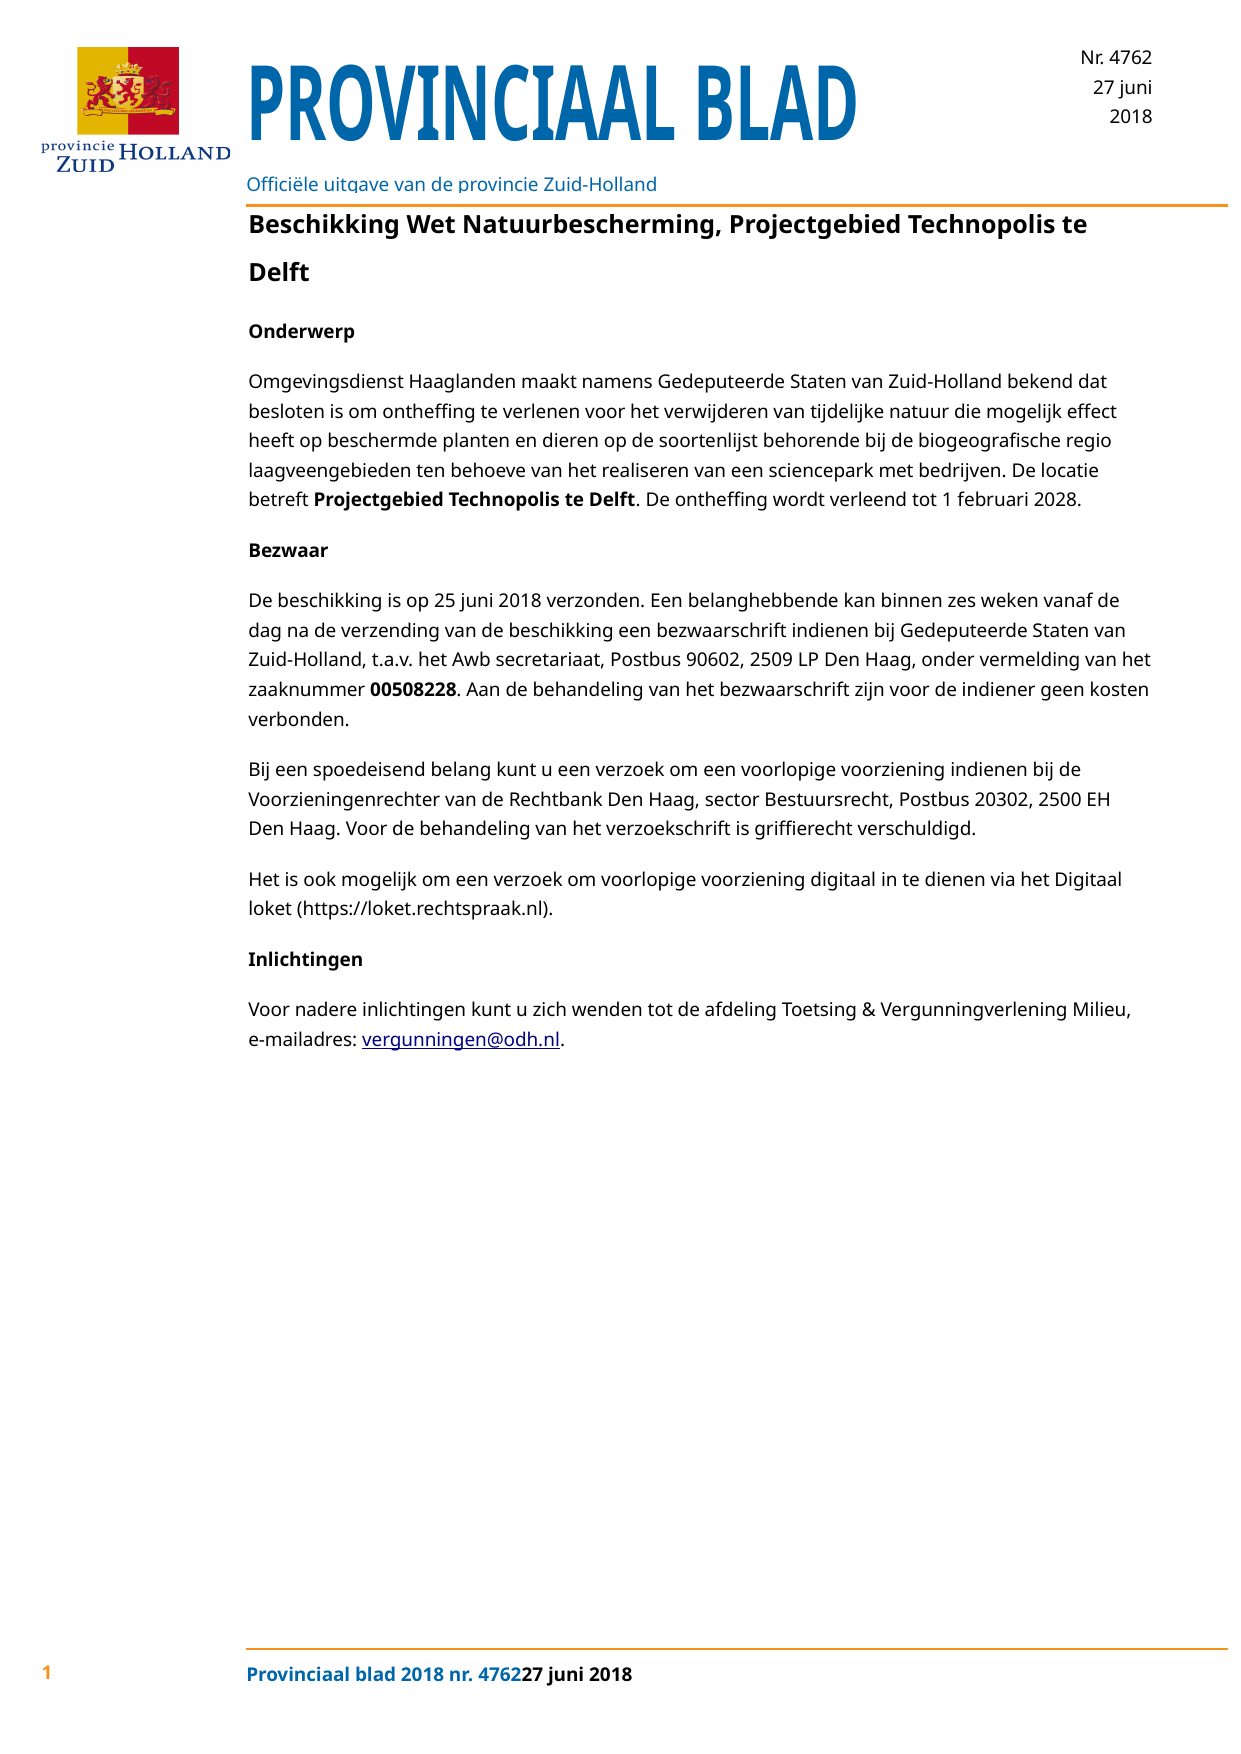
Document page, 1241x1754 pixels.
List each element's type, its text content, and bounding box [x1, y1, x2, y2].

text Het is ook mogelijk om een verzoek om voorlopige voorziening digitaal in te dienen via het Digitaal loket (https://loket.rechtspraak.nl). [248, 866, 1152, 921]
text Bij een spoedeisend belang kunt u een verzoek om een voorlopige voorziening indienen bij de Voorzieningenrechter van de Rechtbank Den Haag, sector Bestuursrecht, Postbus 20302, 2500 EH Den Haag. Voor de behandeling van het verzoekschrift is griffierecht verschuldigd. [248, 756, 1152, 841]
text Voor nadere inlichtingen kunt u zich wenden tot de afdeling Toetsing & Vergunningverlening Milieu, e-mailadres: vergunningen@odh.nl. [248, 996, 1152, 1052]
text Bezwaar [248, 537, 1152, 563]
text De beschikking is op 25 juni 2018 verzonden. Een belanghebbende kan binnen zes weken vanaf de dag na de verzending van de beschikking een bezwaarschrift indienen bij Gedeputeerde Staten van Zuid-Holland, t.a.v. het Awb secretariaat, Postbus 90602, 2509 LP Den Haag, onder vermelding van het zaaknummer 00508228. Aan de behandeling van het bezwaarschrift zijn voor de indiener geen kosten verbonden. [248, 587, 1152, 732]
text Onderwerp [248, 318, 1152, 344]
text Omgevingsdienst Haaglanden maakt namens Gedeputeerde Staten van Zuid-Holland bekend dat besloten is om ontheffing te verlenen voor het verwijderen van tijdelijke natuur die mogelijk effect heeft op beschermde planten en dieren op de soortenlijst behorende bij de biogeografische regio laagveengebieden ten behoeve van het realiseren van een sciencepark met bedrijven. De locatie betreft Projectgebied Technopolis te Delft. De ontheffing wordt verleend tot 1 februari 2028. [248, 368, 1152, 512]
text Beschikking Wet Natuurbescherming, Projectgebied Technopolis te Delft [248, 207, 1152, 288]
picture [41, 47, 231, 172]
text Inlichtingen [248, 946, 1152, 972]
